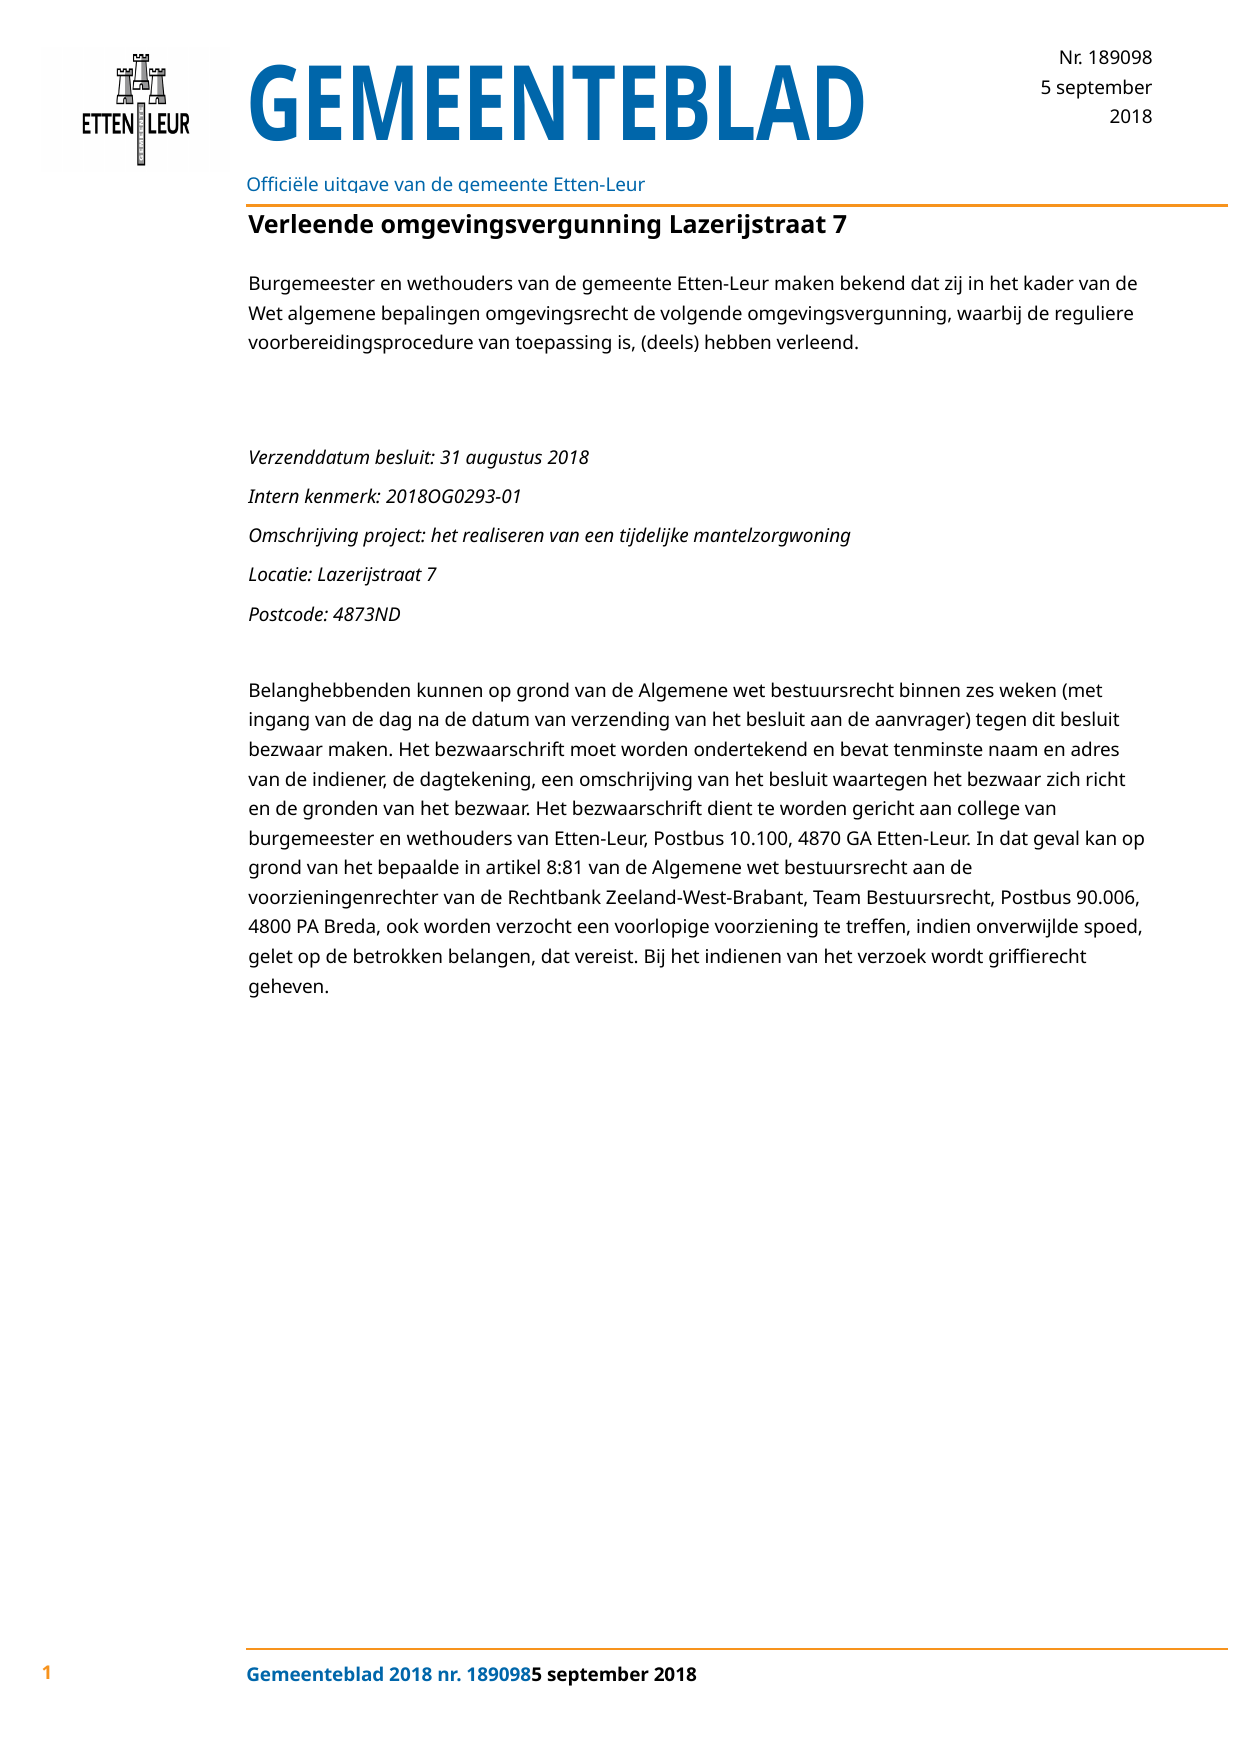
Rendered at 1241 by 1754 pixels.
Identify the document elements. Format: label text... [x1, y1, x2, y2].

picture [41, 47, 231, 172]
text Postcode: 4873ND [248, 601, 1152, 627]
text Intern kenmerk: 2018OG0293-01 [248, 483, 1152, 509]
text Verzenddatum besluit: 31 augustus 2018 [248, 444, 1152, 469]
text Belanghebbenden kunnen op grond van de Algemene wet bestuursrecht binnen zes weken (met ingang van de dag na de datum van verzending van het besluit aan de aanvrager) tegen dit besluit bezwaar maken. Het bezwaarschrift moet worden ondertekend en bevat tenminste naam en adres van de indiener, de dagtekening, een omschrijving van het besluit waartegen het bezwaar zich richt en de gronden van het bezwaar. Het bezwaarschrift dient te worden gericht aan college van burgemeester en wethouders van Etten-Leur, Postbus 10.100, 4870 GA Etten-Leur. In dat geval kan op grond van het bepaalde in artikel 8:81 van de Algemene wet bestuursrecht aan de voorzieningenrechter van de Rechtbank Zeeland-West-Brabant, Team Bestuursrecht, Postbus 90.006, 4800 PA Breda, ook worden verzocht een voorlopige voorziening te treffen, indien onverwijlde spoed, gelet op de betrokken belangen, dat vereist. Bij het indienen van het verzoek wordt griffierecht geheven. [248, 677, 1152, 999]
text Omschrijving project: het realiseren van een tijdelijke mantelzorgwoning [248, 522, 1152, 548]
text Burgemeester en wethouders van de gemeente Etten-Leur maken bekend dat zij in het kader van de Wet algemene bepalingen omgevingsrecht de volgende omgevingsvergunning, waarbij de reguliere voorbereidingsprocedure van toepassing is, (deels) hebben verleend. [248, 270, 1152, 355]
text Verleende omgevingsvergunning Lazerijstraat 7 [248, 207, 1152, 241]
text Locatie: Lazerijstraat 7 [248, 562, 1152, 587]
